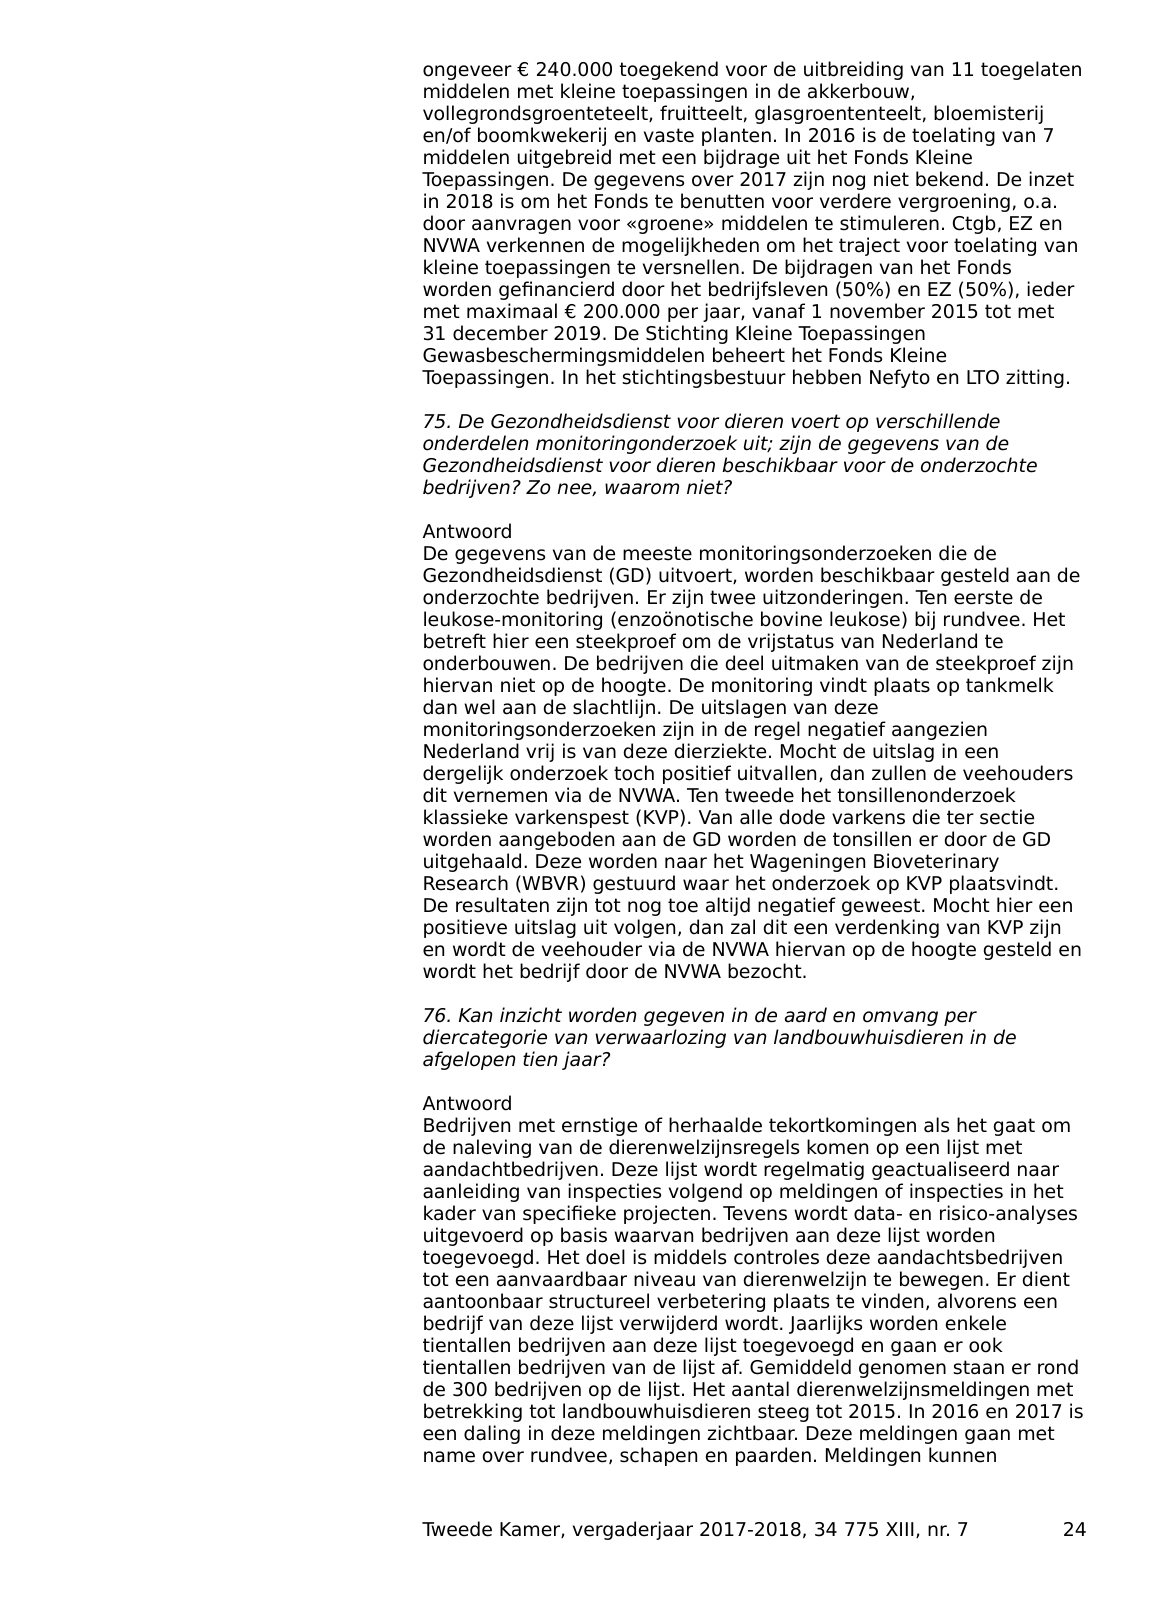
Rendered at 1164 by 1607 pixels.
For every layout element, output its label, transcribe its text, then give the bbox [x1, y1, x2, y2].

text 76. Kan inzicht worden gegeven in de aard en omvang per diercategorie van verwaarlozing van landbouwhuisdieren in de afgelopen tien jaar? [422, 1005, 1087, 1071]
text Antwoord [422, 521, 1087, 543]
text De gegevens van de meeste monitoringsonderzoeken die de Gezondheidsdienst (GD) uitvoert, worden beschikbaar gesteld aan de onderzochte bedrijven. Er zijn twee uitzonderingen. Ten eerste de leukose-monitoring (enzoönotische bovine leukose) bij rundvee. Het betreft hier een steekproef om de vrijstatus van Nederland te onderbouwen. De bedrijven die deel uitmaken van de steekproef zijn hiervan niet op de hoogte. De monitoring vindt plaats op tankmelk dan wel aan de slachtlijn. De uitslagen van deze monitoringsonderzoeken zijn in de regel negatief aangezien Nederland vrij is van deze dierziekte. Mocht de uitslag in een dergelijk onderzoek toch positief uitvallen, dan zullen de veehouders dit vernemen via de NVWA. Ten tweede het tonsillenonderzoek klassieke varkenspest (KVP). Van alle dode varkens die ter sectie worden aangeboden aan de GD worden de tonsillen er door de GD uitgehaald. Deze worden naar het Wageningen Bioveterinary Research (WBVR) gestuurd waar het onderzoek op KVP plaatsvindt. De resultaten zijn tot nog toe altijd negatief geweest. Mocht hier een positieve uitslag uit volgen, dan zal dit een verdenking van KVP zijn en wordt de veehouder via de NVWA hiervan op de hoogte gesteld en wordt het bedrijf door de NVWA bezocht. [422, 543, 1087, 983]
text ongeveer € 240.000 toegekend voor de uitbreiding van 11 toegelaten middelen met kleine toepassingen in de akkerbouw, vollegrondsgroenteteelt, fruitteelt, glasgroententeelt, bloemisterij en/of boomkwekerij en vaste planten. In 2016 is de toelating van 7 middelen uitgebreid met een bijdrage uit het Fonds Kleine Toepassingen. De gegevens over 2017 zijn nog niet bekend. De inzet in 2018 is om het Fonds te benutten voor verdere vergroening, o.a. door aanvragen voor «groene» middelen te stimuleren. Ctgb, EZ en NVWA verkennen de mogelijkheden om het traject voor toelating van kleine toepassingen te versnellen. De bijdragen van het Fonds worden gefinancierd door het bedrijfsleven (50%) en EZ (50%), ieder met maximaal € 200.000 per jaar, vanaf 1 november 2015 tot met 31 december 2019. De Stichting Kleine Toepassingen Gewasbeschermingsmiddelen beheert het Fonds Kleine Toepassingen. In het stichtingsbestuur hebben Nefyto en LTO zitting. [422, 59, 1087, 389]
text Bedrijven met ernstige of herhaalde tekortkomingen als het gaat om de naleving van de dierenwelzijnsregels komen op een lijst met aandachtbedrijven. Deze lijst wordt regelmatig geactualiseerd naar aanleiding van inspecties volgend op meldingen of inspecties in het kader van specifieke projecten. Tevens wordt data- en risico-analyses uitgevoerd op basis waarvan bedrijven aan deze lijst worden toegevoegd. Het doel is middels controles deze aandachtsbedrijven tot een aanvaardbaar niveau van dierenwelzijn te bewegen. Er dient aantoonbaar structureel verbetering plaats te vinden, alvorens een bedrijf van deze lijst verwijderd wordt. Jaarlijks worden enkele tientallen bedrijven aan deze lijst toegevoegd en gaan er ook tientallen bedrijven van de lijst af. Gemiddeld genomen staan er rond de 300 bedrijven op de lijst. Het aantal dierenwelzijnsmeldingen met betrekking tot landbouwhuisdieren steeg tot 2015. In 2016 en 2017 is een daling in deze meldingen zichtbaar. Deze meldingen gaan met name over rundvee, schapen en paarden. Meldingen kunnen [422, 1115, 1087, 1467]
text Antwoord [422, 1093, 1087, 1115]
text 75. De Gezondheidsdienst voor dieren voert op verschillende onderdelen monitoringonderzoek uit; zijn de gegevens van de Gezondheidsdienst voor dieren beschikbaar voor de onderzochte bedrijven? Zo nee, waarom niet? [422, 411, 1087, 499]
